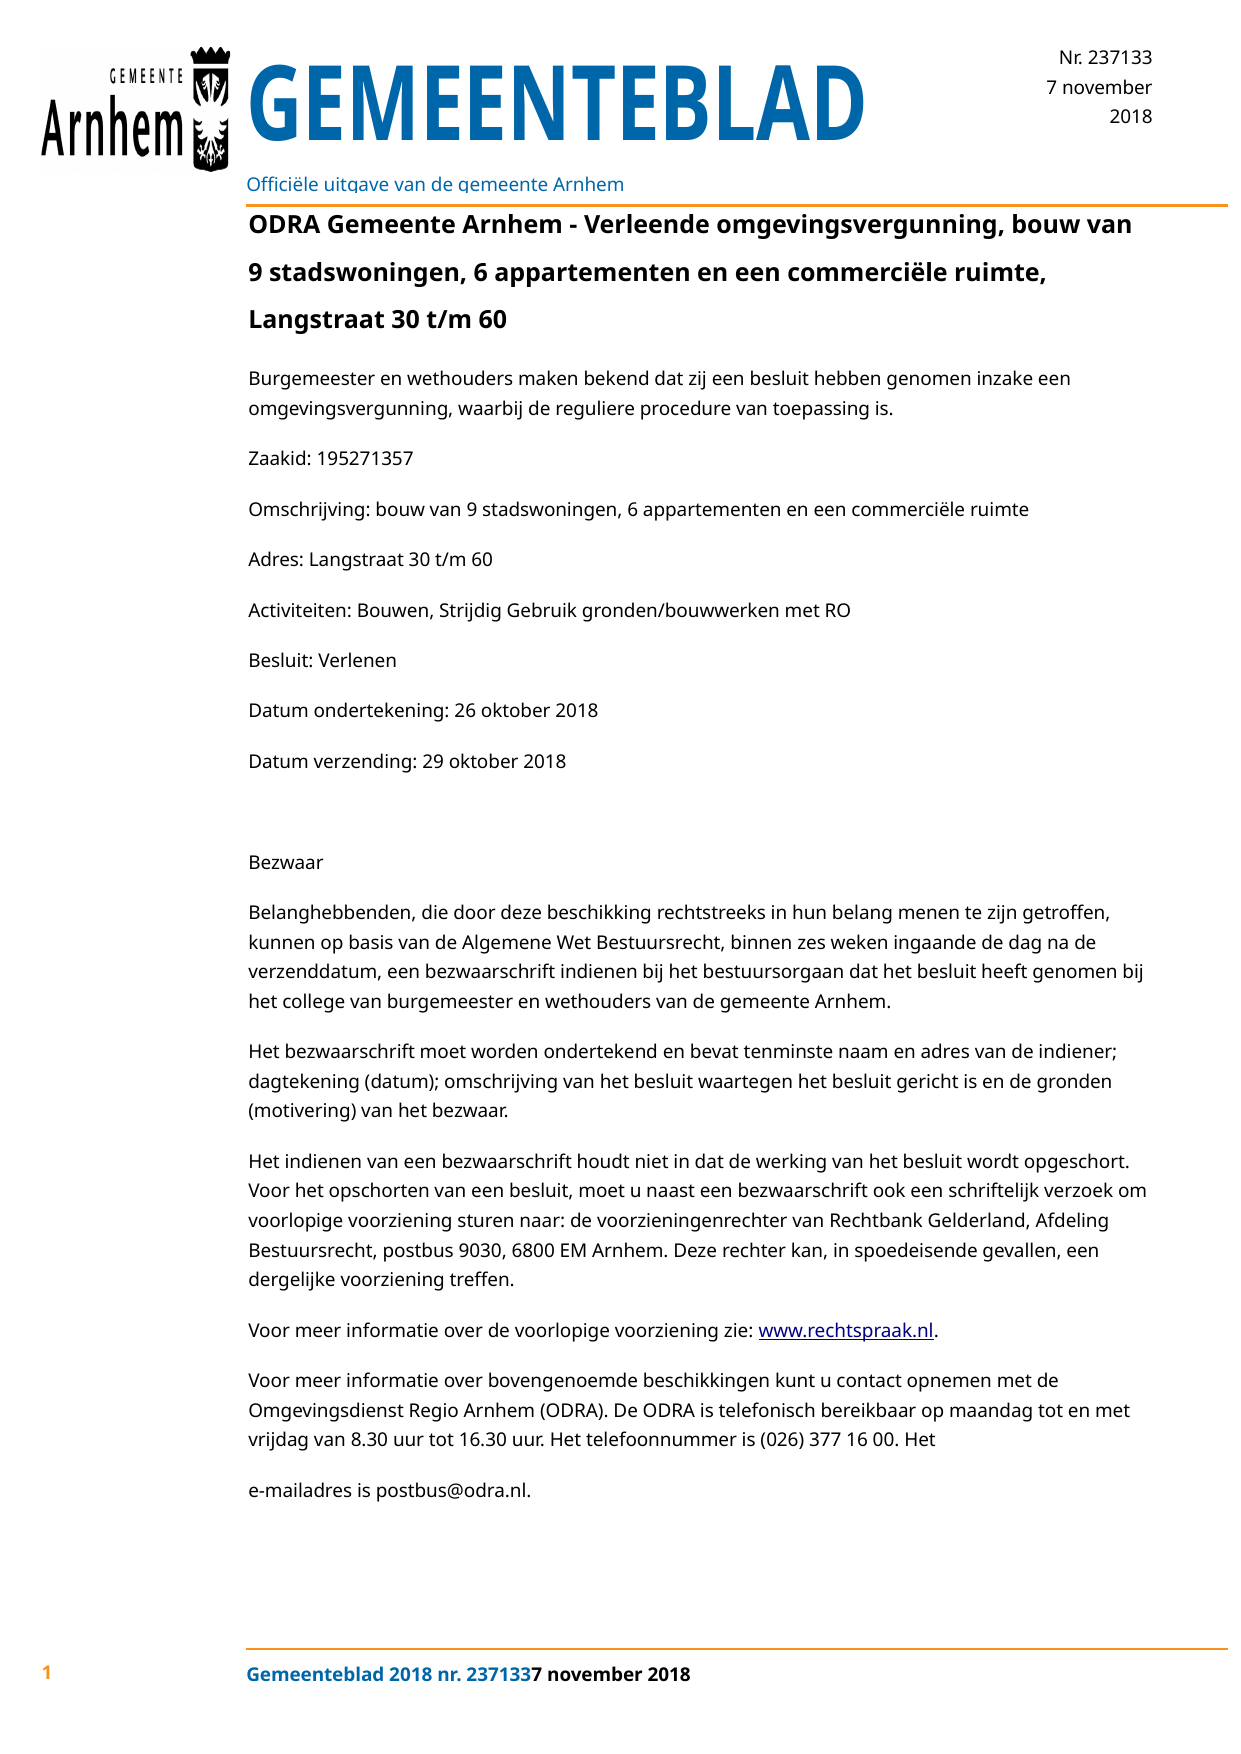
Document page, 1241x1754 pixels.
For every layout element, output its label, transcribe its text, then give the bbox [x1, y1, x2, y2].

text Activiteiten: Bouwen, Strijdig Gebruik gronden/bouwwerken met RO [248, 597, 1152, 622]
text Voor meer informatie over de voorlopige voorziening zie: www.rechtspraak.nl. [248, 1317, 1152, 1342]
picture [41, 47, 231, 172]
text Datum verzending: 29 oktober 2018 [248, 748, 1152, 774]
text Datum ondertekening: 26 oktober 2018 [248, 698, 1152, 723]
text Adres: Langstraat 30 t/m 60 [248, 546, 1152, 572]
text Belanghebbenden, die door deze beschikking rechtstreeks in hun belang menen te zijn getroffen, kunnen op basis van de Algemene Wet Bestuursrecht, binnen zes weken ingaande de dag na de verzenddatum, een bezwaarschrift indienen bij het bestuursorgaan dat het besluit heeft genomen bij het college van burgemeester en wethouders van de gemeente Arnhem. [248, 899, 1152, 1014]
text Voor meer informatie over bovengenoemde beschikkingen kunt u contact opnemen met de Omgevingsdienst Regio Arnhem (ODRA). De ODRA is telefonisch bereikbaar op maandag tot en met vrijdag van 8.30 uur tot 16.30 uur. Het telefoonnummer is (026) 377 16 00. Het [248, 1367, 1152, 1452]
text e-mailadres is postbus@odra.nl. [248, 1477, 1152, 1502]
text Het bezwaarschrift moet worden ondertekend en bevat tenminste naam en adres van de indiener; dagtekening (datum); omschrijving van het besluit waartegen het besluit gericht is en de gronden (motivering) van het bezwaar. [248, 1038, 1152, 1123]
text Bezwaar [248, 849, 1152, 874]
text Burgemeester en wethouders maken bekend dat zij een besluit hebben genomen inzake een omgevingsvergunning, waarbij de reguliere procedure van toepassing is. [248, 366, 1152, 421]
text ODRA Gemeente Arnhem - Verleende omgevingsvergunning, bouw van 9 stadswoningen, 6 appartementen en een commerciële ruimte, Langstraat 30 t/m 60 [248, 207, 1152, 336]
text Zaakid: 195271357 [248, 446, 1152, 471]
text Omschrijving: bouw van 9 stadswoningen, 6 appartementen en een commerciële ruimte [248, 496, 1152, 522]
text Het indienen van een bezwaarschrift houdt niet in dat de werking van het besluit wordt opgeschort. Voor het opschorten van een besluit, moet u naast een bezwaarschrift ook een schriftelijk verzoek om voorlopige voorziening sturen naar: de voorzieningenrechter van Rechtbank Gelderland, Afdeling Bestuursrecht, postbus 9030, 6800 EM Arnhem. Deze rechter kan, in spoedeisende gevallen, een dergelijke voorziening treffen. [248, 1148, 1152, 1292]
text Besluit: Verlenen [248, 647, 1152, 673]
